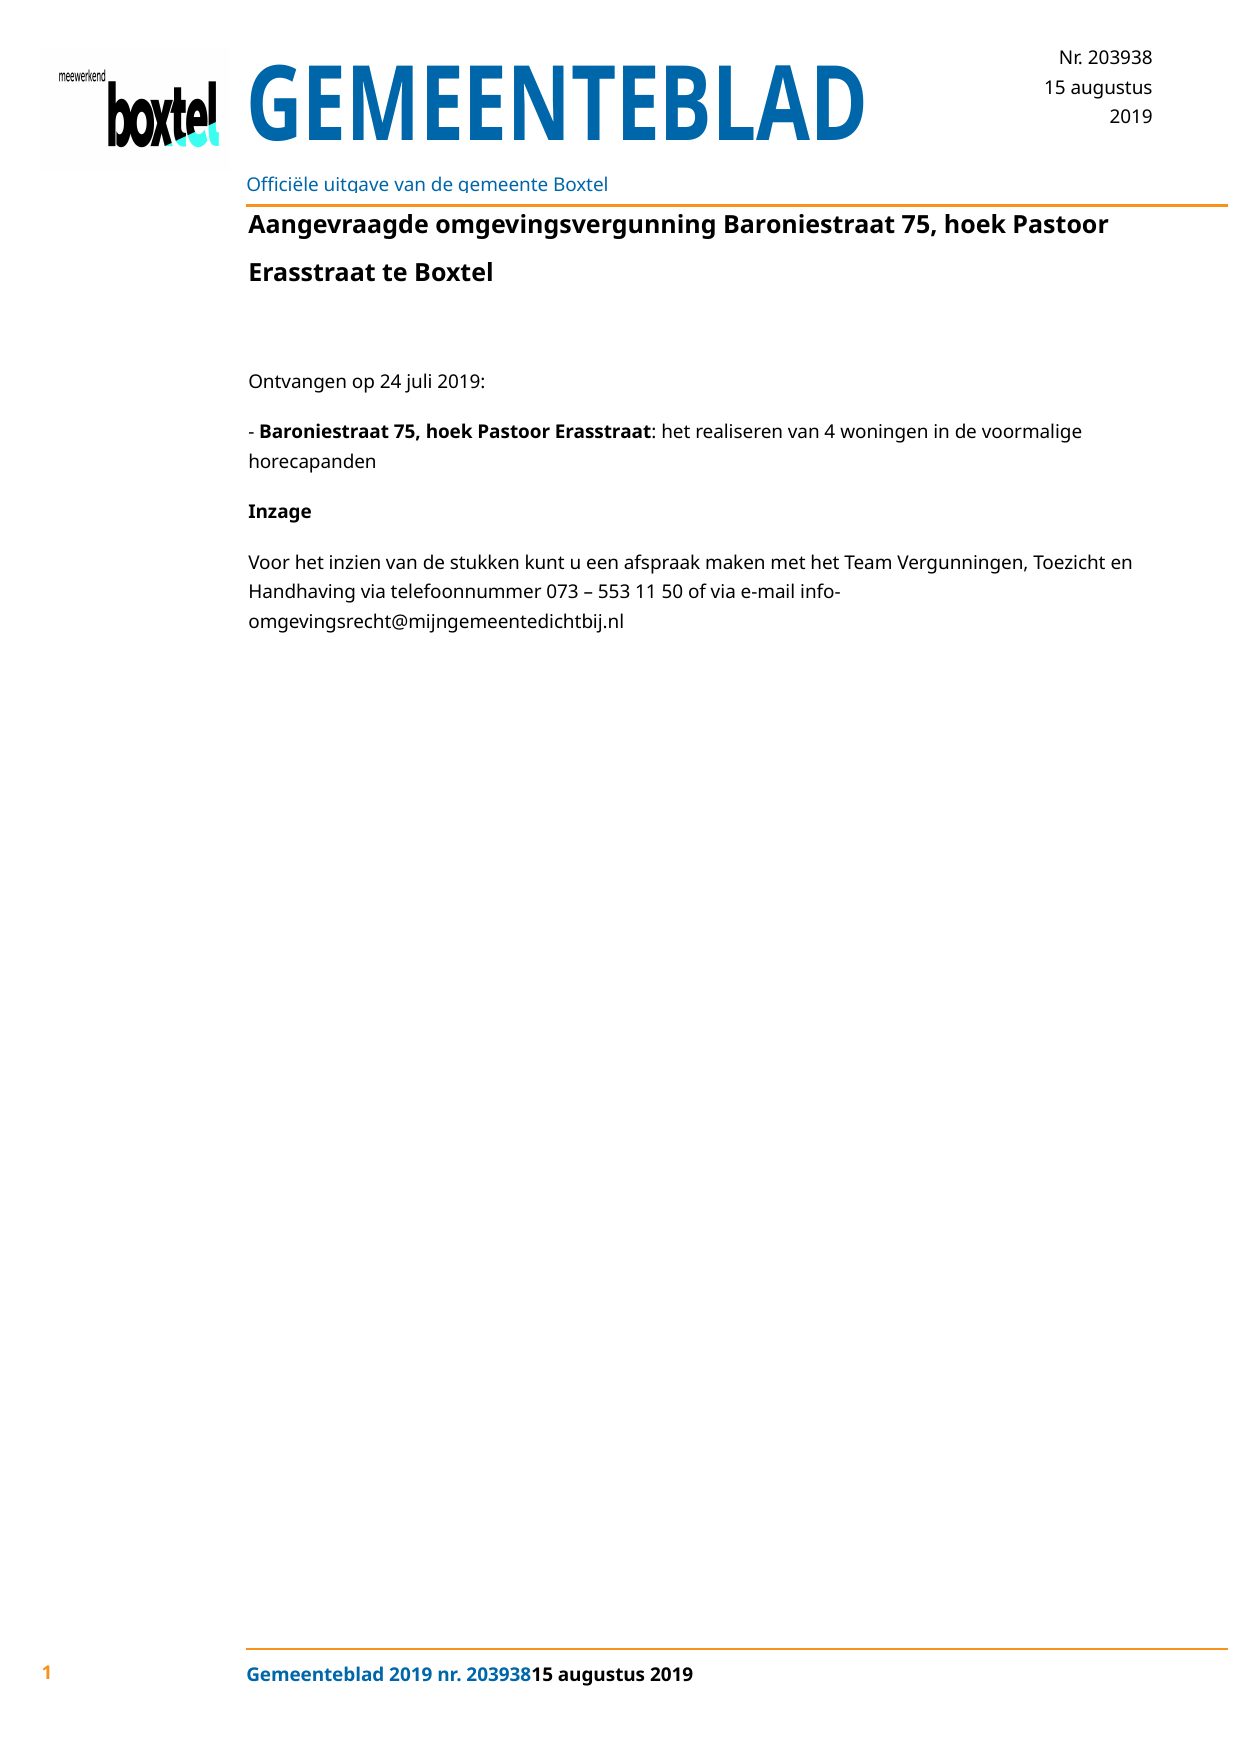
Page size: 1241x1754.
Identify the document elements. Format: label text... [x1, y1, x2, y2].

picture [41, 47, 231, 172]
text Voor het inzien van de stukken kunt u een afspraak maken met het Team Vergunningen, Toezicht en Handhaving via telefoonnummer 073 – 553 11 50 of via e-mail info-omgevingsrecht@mijngemeentedichtbij.nl [248, 549, 1152, 634]
text - Baroniestraat 75, hoek Pastoor Erasstraat: het realiseren van 4 woningen in de voormalige horecapanden [248, 419, 1152, 474]
text Aangevraagde omgevingsvergunning Baroniestraat 75, hoek Pastoor Erasstraat te Boxtel [248, 207, 1152, 288]
text Ontvangen op 24 juli 2019: [248, 368, 1152, 394]
text Inzage [248, 499, 1152, 524]
